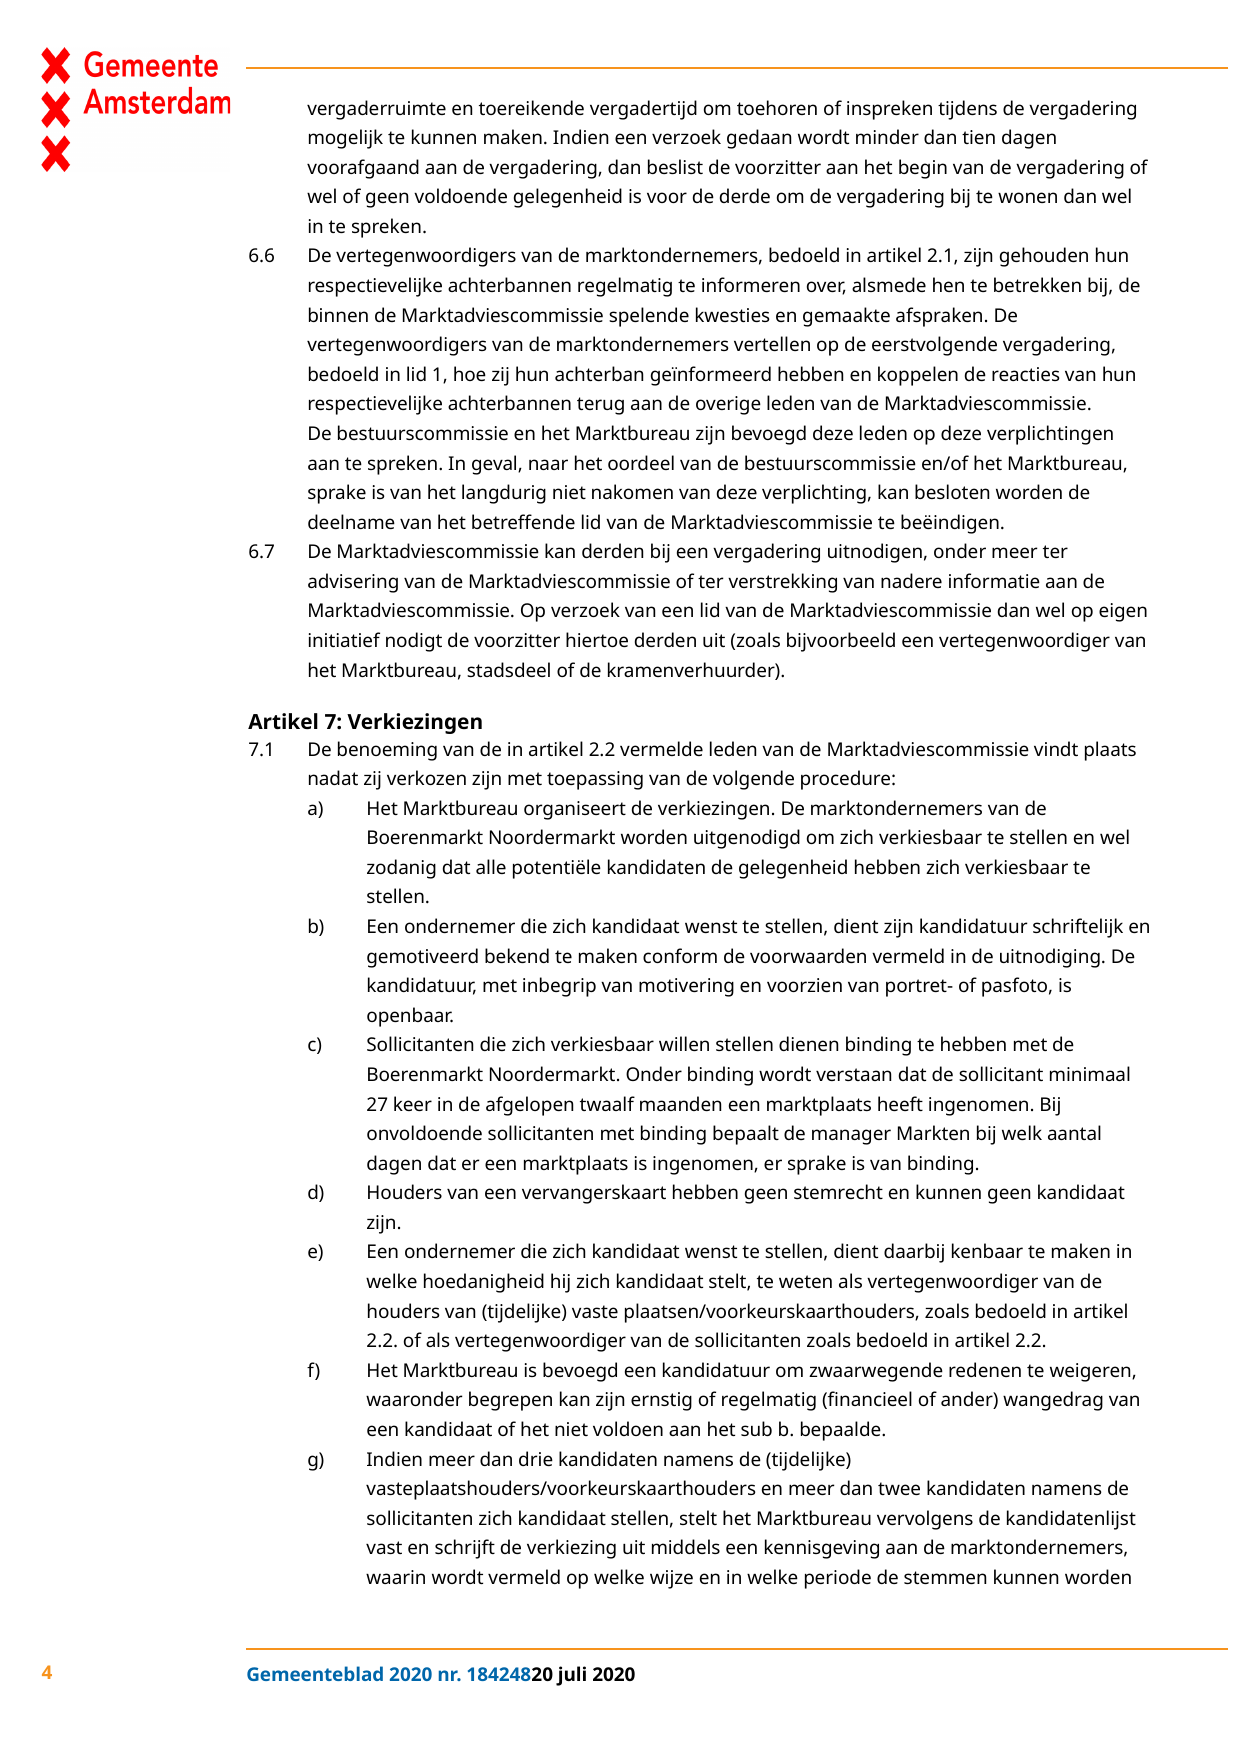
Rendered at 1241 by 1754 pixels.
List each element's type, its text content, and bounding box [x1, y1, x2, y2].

list De benoeming van de in artikel 2.2 vermelde leden van de Marktadviescommissie vindt plaats nadat zij verkozen zijn met toepassing van de volgende procedure: [248, 736, 1152, 791]
list Sollicitanten die zich verkiesbaar willen stellen dienen binding te hebben met de Boerenmarkt Noordermarkt. Onder binding wordt verstaan dat de sollicitant minimaal 27 keer in de afgelopen twaalf maanden een marktplaats heeft ingenomen. Bij onvoldoende sollicitanten met binding bepaalt de manager Markten bij welk aantal dagen dat er een marktplaats is ingenomen, er sprake is van binding. [307, 1032, 1152, 1176]
picture [41, 47, 231, 172]
list De Marktadviescommissie kan derden bij een vergadering uitnodigen, onder meer ter advisering van de Marktadviescommissie of ter verstrekking van nadere informatie aan de Marktadviescommissie. Op verzoek van een lid van de Marktadviescommissie dan wel op eigen initiatief nodigt de voorzitter hiertoe derden uit (zoals bijvoorbeeld een vertegenwoordiger van het Marktbureau, stadsdeel of de kramenverhuurder). [248, 538, 1152, 683]
list Indien meer dan drie kandidaten namens de (tijdelijke) vasteplaatshouders/voorkeurskaarthouders en meer dan twee kandidaten namens de sollicitanten zich kandidaat stellen, stelt het Marktbureau vervolgens de kandidatenlijst vast en schrijft de verkiezing uit middels een kennisgeving aan de marktondernemers, waarin wordt vermeld op welke wijze en in welke periode de stemmen kunnen worden [307, 1446, 1152, 1590]
list Het Marktbureau organiseert de verkiezingen. De marktondernemers van de Boerenmarkt Noordermarkt worden uitgenodigd om zich verkiesbaar te stellen en wel zodanig dat alle potentiële kandidaten de gelegenheid hebben zich verkiesbaar te stellen. [307, 795, 1152, 909]
text Artikel 7: Verkiezingen [248, 707, 1152, 736]
list Een ondernemer die zich kandidaat wenst te stellen, dient daarbij kenbaar te maken in welke hoedanigheid hij zich kandidaat stelt, te weten als vertegenwoordiger van de houders van (tijdelijke) vaste plaatsen/voorkeurskaarthouders, zoals bedoeld in artikel 2.2. of als vertegenwoordiger van de sollicitanten zoals bedoeld in artikel 2.2. [307, 1239, 1152, 1353]
list Houders van een vervangerskaart hebben geen stemrecht en kunnen geen kandidaat zijn. [307, 1179, 1152, 1235]
list Een ondernemer die zich kandidaat wenst te stellen, dient zijn kandidatuur schriftelijk en gemotiveerd bekend te maken conform de voorwaarden vermeld in de uitnodiging. De kandidatuur, met inbegrip van motivering en voorzien van portret- of pasfoto, is openbaar. [307, 913, 1152, 1028]
list De bestuurscommissie en het Marktbureau zijn bevoegd deze leden op deze verplichtingen aan te spreken. In geval, naar het oordeel van de bestuurscommissie en/of het Marktbureau, sprake is van het langdurig niet nakomen van deze verplichting, kan besloten worden de deelname van het betreffende lid van de Marktadviescommissie te beëindigen. [248, 420, 1152, 535]
list vergaderruimte en toereikende vergadertijd om toehoren of inspreken tijdens de vergadering mogelijk te kunnen maken. Indien een verzoek gedaan wordt minder dan tien dagen voorafgaand aan de vergadering, dan beslist de voorzitter aan het begin van de vergadering of wel of geen voldoende gelegenheid is voor de derde om de vergadering bij te wonen dan wel in te spreken. [248, 95, 1152, 239]
list De vertegenwoordigers van de marktondernemers, bedoeld in artikel 2.1, zijn gehouden hun respectievelijke achterbannen regelmatig te informeren over, alsmede hen te betrekken bij, de binnen de Marktadviescommissie spelende kwesties en gemaakte afspraken. De vertegenwoordigers van de marktondernemers vertellen op de eerstvolgende vergadering, bedoeld in lid 1, hoe zij hun achterban geïnformeerd hebben en koppelen de reacties van hun respectievelijke achterbannen terug aan de overige leden van de Marktadviescommissie. [248, 243, 1152, 416]
list Het Marktbureau is bevoegd een kandidatuur om zwaarwegende redenen te weigeren, waaronder begrepen kan zijn ernstig of regelmatig (financieel of ander) wangedrag van een kandidaat of het niet voldoen aan het sub b. bepaalde. [307, 1357, 1152, 1442]
